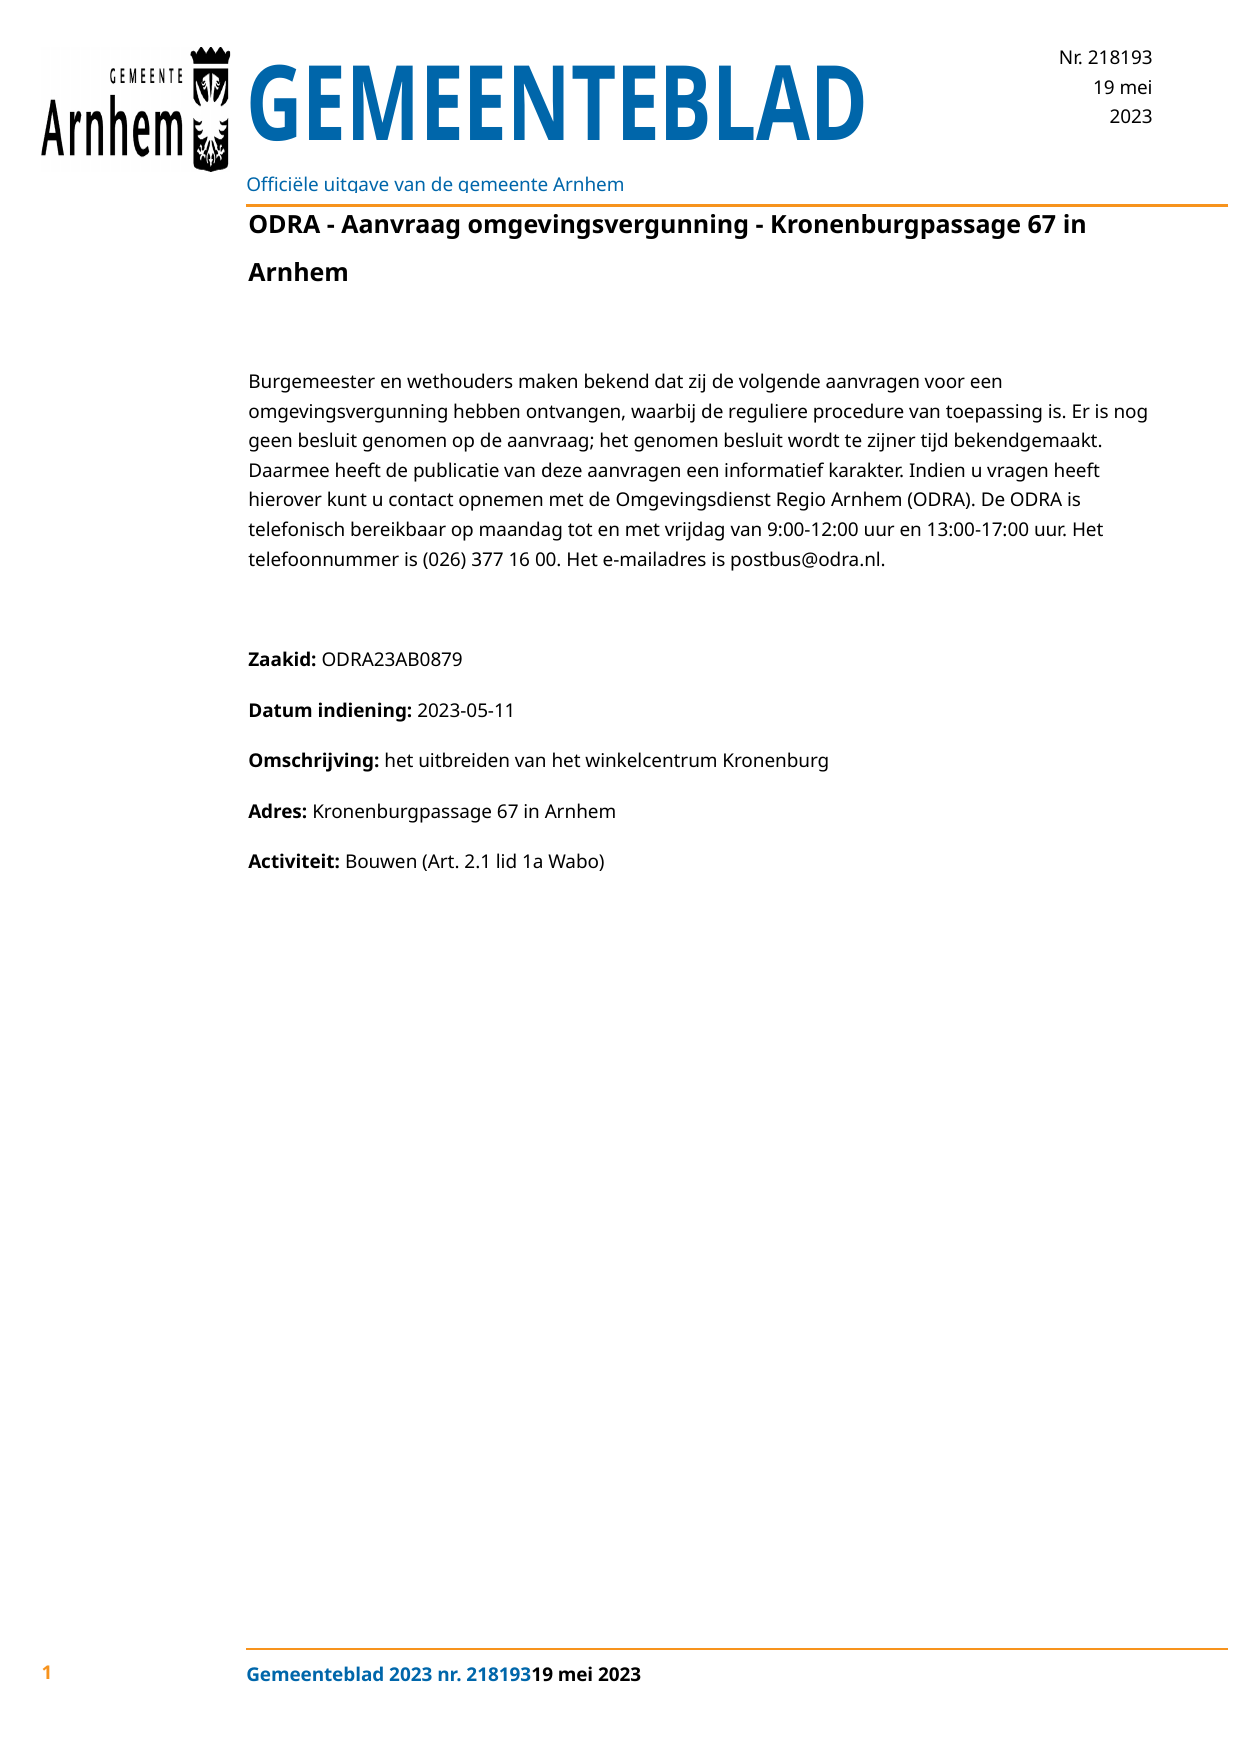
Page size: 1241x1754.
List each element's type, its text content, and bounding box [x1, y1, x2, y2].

picture [41, 47, 231, 172]
text Omschrijving: het uitbreiden van het winkelcentrum Kronenburg [248, 747, 1152, 773]
text Zaakid: ODRA23AB0879 [248, 647, 1152, 672]
text Burgemeester en wethouders maken bekend dat zij de volgende aanvragen voor een omgevingsvergunning hebben ontvangen, waarbij de reguliere procedure van toepassing is. Er is nog geen besluit genomen op de aanvraag; het genomen besluit wordt te zijner tijd bekendgemaakt. Daarmee heeft de publicatie van deze aanvragen een informatief karakter. Indien u vragen heeft hierover kunt u contact opnemen met de Omgevingsdienst Regio Arnhem (ODRA). De ODRA is telefonisch bereikbaar op maandag tot en met vrijdag van 9:00-12:00 uur en 13:00-17:00 uur. Het telefoonnummer is (026) 377 16 00. Het e-mailadres is postbus@odra.nl. [248, 368, 1152, 572]
text Activiteit: Bouwen (Art. 2.1 lid 1a Wabo) [248, 848, 1152, 874]
text ODRA - Aanvraag omgevingsvergunning - Kronenburgpassage 67 in Arnhem [248, 207, 1152, 288]
text Adres: Kronenburgpassage 67 in Arnhem [248, 798, 1152, 824]
text Datum indiening: 2023-05-11 [248, 697, 1152, 723]
